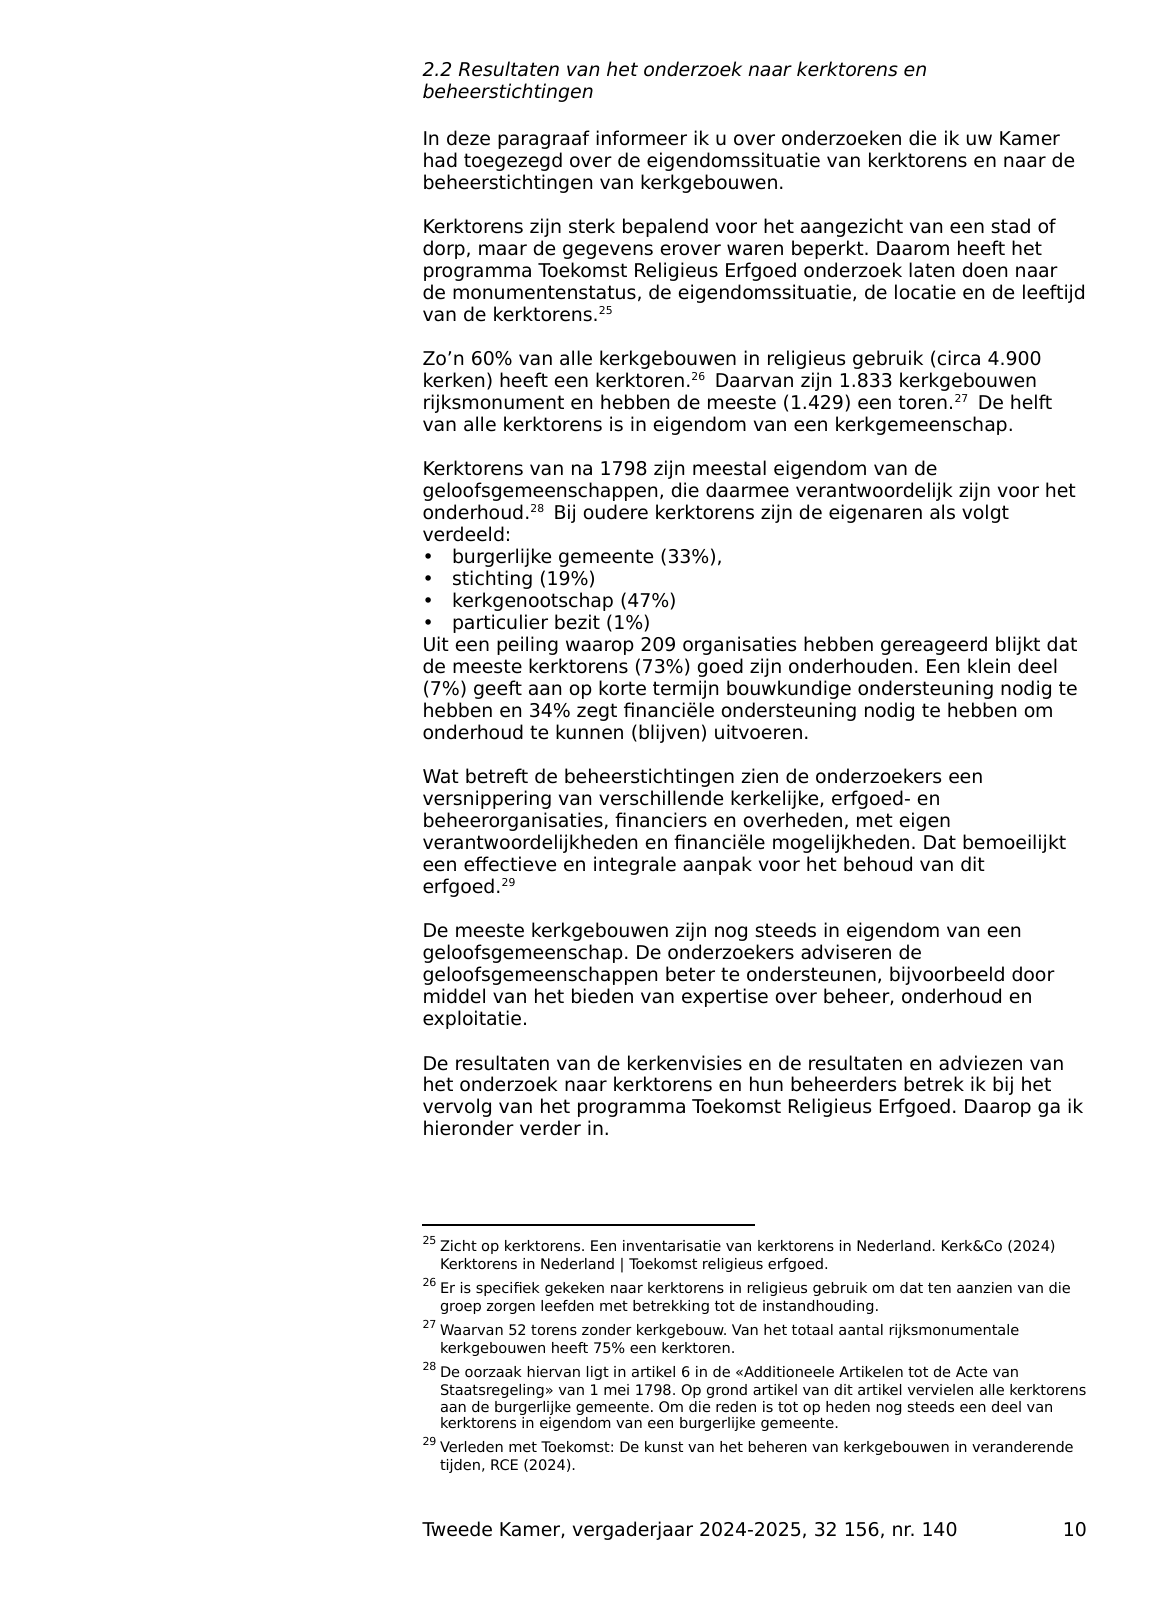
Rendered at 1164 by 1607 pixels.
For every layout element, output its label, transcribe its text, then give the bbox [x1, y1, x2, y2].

text Zicht op kerktorens. Een inventarisatie van kerktorens in Nederland. Kerk&Co (2024) Kerktorens in Nederland | Toekomst religieus erfgoed. [422, 1234, 1087, 1273]
text Kerktorens van na 1798 zijn meestal eigendom van de geloofsgemeenschappen, die daarmee verantwoordelijk zijn voor het onderhoud. Bij oudere kerktorens zijn de eigenaren als volgt verdeeld: [422, 458, 1087, 546]
text Waarvan 52 torens zonder kerkgebouw. Van het totaal aantal rijksmonumentale kerkgebouwen heeft 75% een kerktoren. [422, 1318, 1087, 1357]
text Verleden met Toekomst: De kunst van het beheren van kerkgebouwen in veranderende tijden, RCE (2024). [422, 1435, 1087, 1474]
text De resultaten van de kerkenvisies en de resultaten en adviezen van het onderzoek naar kerktorens en hun beheerders betrek ik bij het vervolg van het programma Toekomst Religieus Erfgoed. Daarop ga ik hieronder verder in. [422, 1052, 1087, 1140]
text Wat betreft de beheerstichtingen zien de onderzoekers een versnippering van verschillende kerkelijke, erfgoed- en beheerorganisaties, financiers en overheden, met eigen verantwoordelijkheden en financiële mogelijkheden. Dat bemoeilijkt een effectieve en integrale aanpak voor het behoud van dit erfgoed. [422, 766, 1087, 898]
text Er is specifiek gekeken naar kerktorens in religieus gebruik om dat ten aanzien van die groep zorgen leefden met betrekking tot de instandhouding. [422, 1276, 1087, 1315]
text Kerktorens zijn sterk bepalend voor het aangezicht van een stad of dorp, maar de gegevens erover waren beperkt. Daarom heeft het programma Toekomst Religieus Erfgoed onderzoek laten doen naar de monumentenstatus, de eigendomssituatie, de locatie en de leeftijd van de kerktorens. [422, 216, 1087, 326]
text De oorzaak hiervan ligt in artikel 6 in de «Additioneele Artikelen tot de Acte van Staatsregeling» van 1 mei 1798. Op grond artikel van dit artikel vervielen alle kerktorens aan de burgerlijke gemeente. Om die reden is tot op heden nog steeds een deel van kerktorens in eigendom van een burgerlijke gemeente. [422, 1360, 1087, 1432]
text • stichting (19%) [422, 568, 1087, 590]
text In deze paragraaf informeer ik u over onderzoeken die ik uw Kamer had toegezegd over de eigendomssituatie van kerktorens en naar de beheerstichtingen van kerkgebouwen. [422, 128, 1087, 194]
text • burgerlijke gemeente (33%), [422, 546, 1087, 568]
text Uit een peiling waarop 209 organisaties hebben gereageerd blijkt dat de meeste kerktorens (73%) goed zijn onderhouden. Een klein deel (7%) geeft aan op korte termijn bouwkundige ondersteuning nodig te hebben en 34% zegt financiële ondersteuning nodig te hebben om onderhoud te kunnen (blijven) uitvoeren. [422, 634, 1087, 744]
text • kerkgenootschap (47%) [422, 590, 1087, 612]
text • particulier bezit (1%) [422, 612, 1087, 634]
subtitle 2.2 Resultaten van het onderzoek naar kerktorens en beheerstichtingen [422, 59, 1087, 103]
text Zo’n 60% van alle kerkgebouwen in religieus gebruik (circa 4.900 kerken) heeft een kerktoren. Daarvan zijn 1.833 kerkgebouwen rijksmonument en hebben de meeste (1.429) een toren. De helft van alle kerktorens is in eigendom van een kerkgemeenschap. [422, 348, 1087, 436]
text De meeste kerkgebouwen zijn nog steeds in eigendom van een geloofsgemeenschap. De onderzoekers adviseren de geloofsgemeenschappen beter te ondersteunen, bijvoorbeeld door middel van het bieden van expertise over beheer, onderhoud en exploitatie. [422, 920, 1087, 1030]
